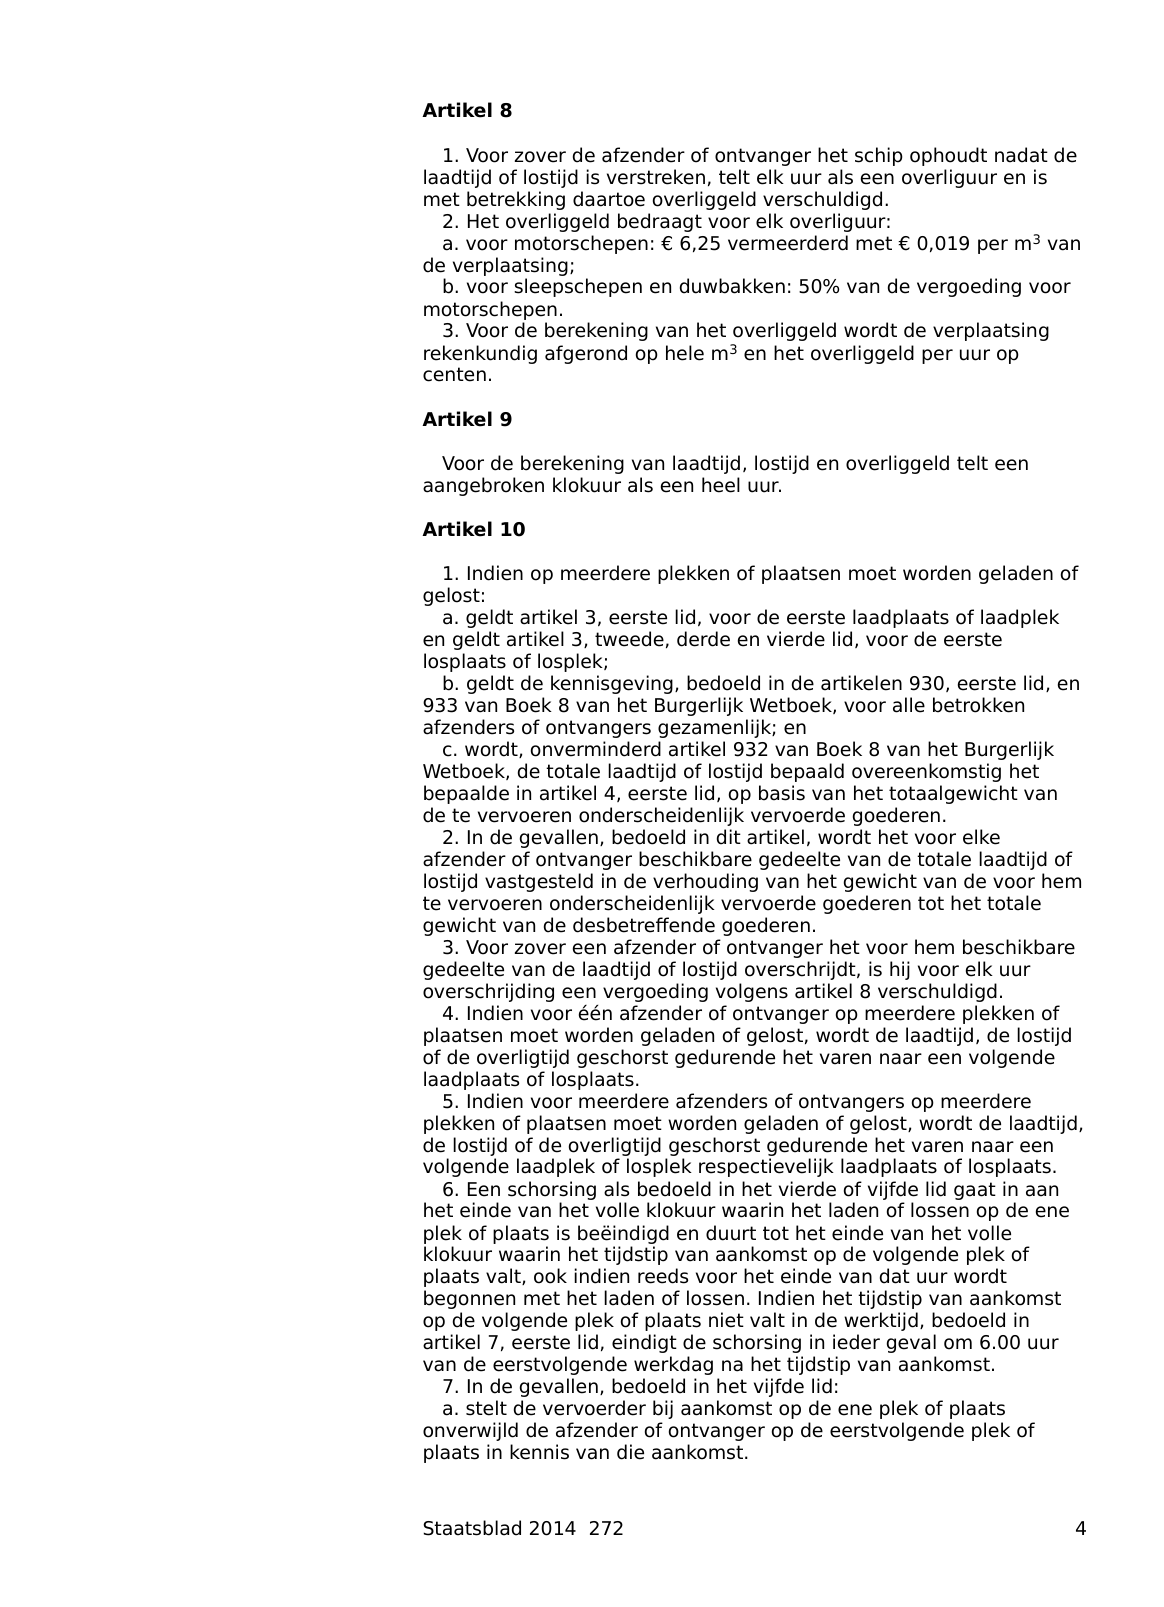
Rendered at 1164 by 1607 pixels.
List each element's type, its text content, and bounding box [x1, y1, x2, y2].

text 7. In de gevallen, bedoeld in het vijfde lid: [422, 1376, 1087, 1398]
text c. wordt, onverminderd artikel 932 van Boek 8 van het Burgerlijk Wetboek, de totale laadtijd of lostijd bepaald overeenkomstig het bepaalde in artikel 4, eerste lid, op basis van het totaalgewicht van de te vervoeren onderscheidenlijk vervoerde goederen. [422, 739, 1087, 827]
subtitle Artikel 10 [422, 519, 1087, 541]
text a. stelt de vervoerder bij aankomst op de ene plek of plaats onverwijld de afzender of ontvanger op de eerstvolgende plek of plaats in kennis van die aankomst. [422, 1398, 1087, 1464]
text b. geldt de kennisgeving, bedoeld in de artikelen 930, eerste lid, en 933 van Boek 8 van het Burgerlijk Wetboek, voor alle betrokken afzenders of ontvangers gezamenlijk; en [422, 673, 1087, 739]
text 1. Indien op meerdere plekken of plaatsen moet worden geladen of gelost: [422, 563, 1087, 607]
text 6. Een schorsing als bedoeld in het vierde of vijfde lid gaat in aan het einde van het volle klokuur waarin het laden of lossen op de ene plek of plaats is beëindigd en duurt tot het einde van het volle klokuur waarin het tijdstip van aankomst op de volgende plek of plaats valt, ook indien reeds voor het einde van dat uur wordt begonnen met het laden of lossen. Indien het tijdstip van aankomst op de volgende plek of plaats niet valt in de werktijd, bedoeld in artikel 7, eerste lid, eindigt de schorsing in ieder geval om 6.00 uur van de eerstvolgende werkdag na het tijdstip van aankomst. [422, 1178, 1087, 1376]
text 2. Het overliggeld bedraagt voor elk overliguur: [422, 211, 1087, 232]
text 4. Indien voor één afzender of ontvanger op meerdere plekken of plaatsen moet worden geladen of gelost, wordt de laadtijd, de lostijd of de overligtijd geschorst gedurende het varen naar een volgende laadplaats of losplaats. [422, 1003, 1087, 1091]
subtitle Artikel 9 [422, 408, 1087, 431]
text a. geldt artikel 3, eerste lid, voor de eerste laadplaats of laadplek en geldt artikel 3, tweede, derde en vierde lid, voor de eerste losplaats of losplek; [422, 607, 1087, 673]
text 2. In de gevallen, bedoeld in dit artikel, wordt het voor elke afzender of ontvanger beschikbare gedeelte van de totale laadtijd of lostijd vastgesteld in de verhouding van het gewicht van de voor hem te vervoeren onderscheidenlijk vervoerde goederen tot het totale gewicht van de desbetreffende goederen. [422, 827, 1087, 937]
text a. voor motorschepen: € 6,25 vermeerderd met € 0,019 per m3 van de verplaatsing; [422, 232, 1087, 276]
text b. voor sleepschepen en duwbakken: 50% van de vergoeding voor motorschepen. [422, 276, 1087, 320]
text 3. Voor zover een afzender of ontvanger het voor hem beschikbare gedeelte van de laadtijd of lostijd overschrijdt, is hij voor elk uur overschrijding een vergoeding volgens artikel 8 verschuldigd. [422, 937, 1087, 1003]
subtitle Artikel 8 [422, 100, 1087, 122]
text 5. Indien voor meerdere afzenders of ontvangers op meerdere plekken of plaatsen moet worden geladen of gelost, wordt de laadtijd, de lostijd of de overligtijd geschorst gedurende het varen naar een volgende laadplek of losplek respectievelijk laadplaats of losplaats. [422, 1091, 1087, 1178]
text 3. Voor de berekening van het overliggeld wordt de verplaatsing rekenkundig afgerond op hele m3 en het overliggeld per uur op centen. [422, 320, 1087, 386]
text Voor de berekening van laadtijd, lostijd en overliggeld telt een aangebroken klokuur als een heel uur. [422, 453, 1087, 497]
text 1. Voor zover de afzender of ontvanger het schip ophoudt nadat de laadtijd of lostijd is verstreken, telt elk uur als een overliguur en is met betrekking daartoe overliggeld verschuldigd. [422, 144, 1087, 211]
